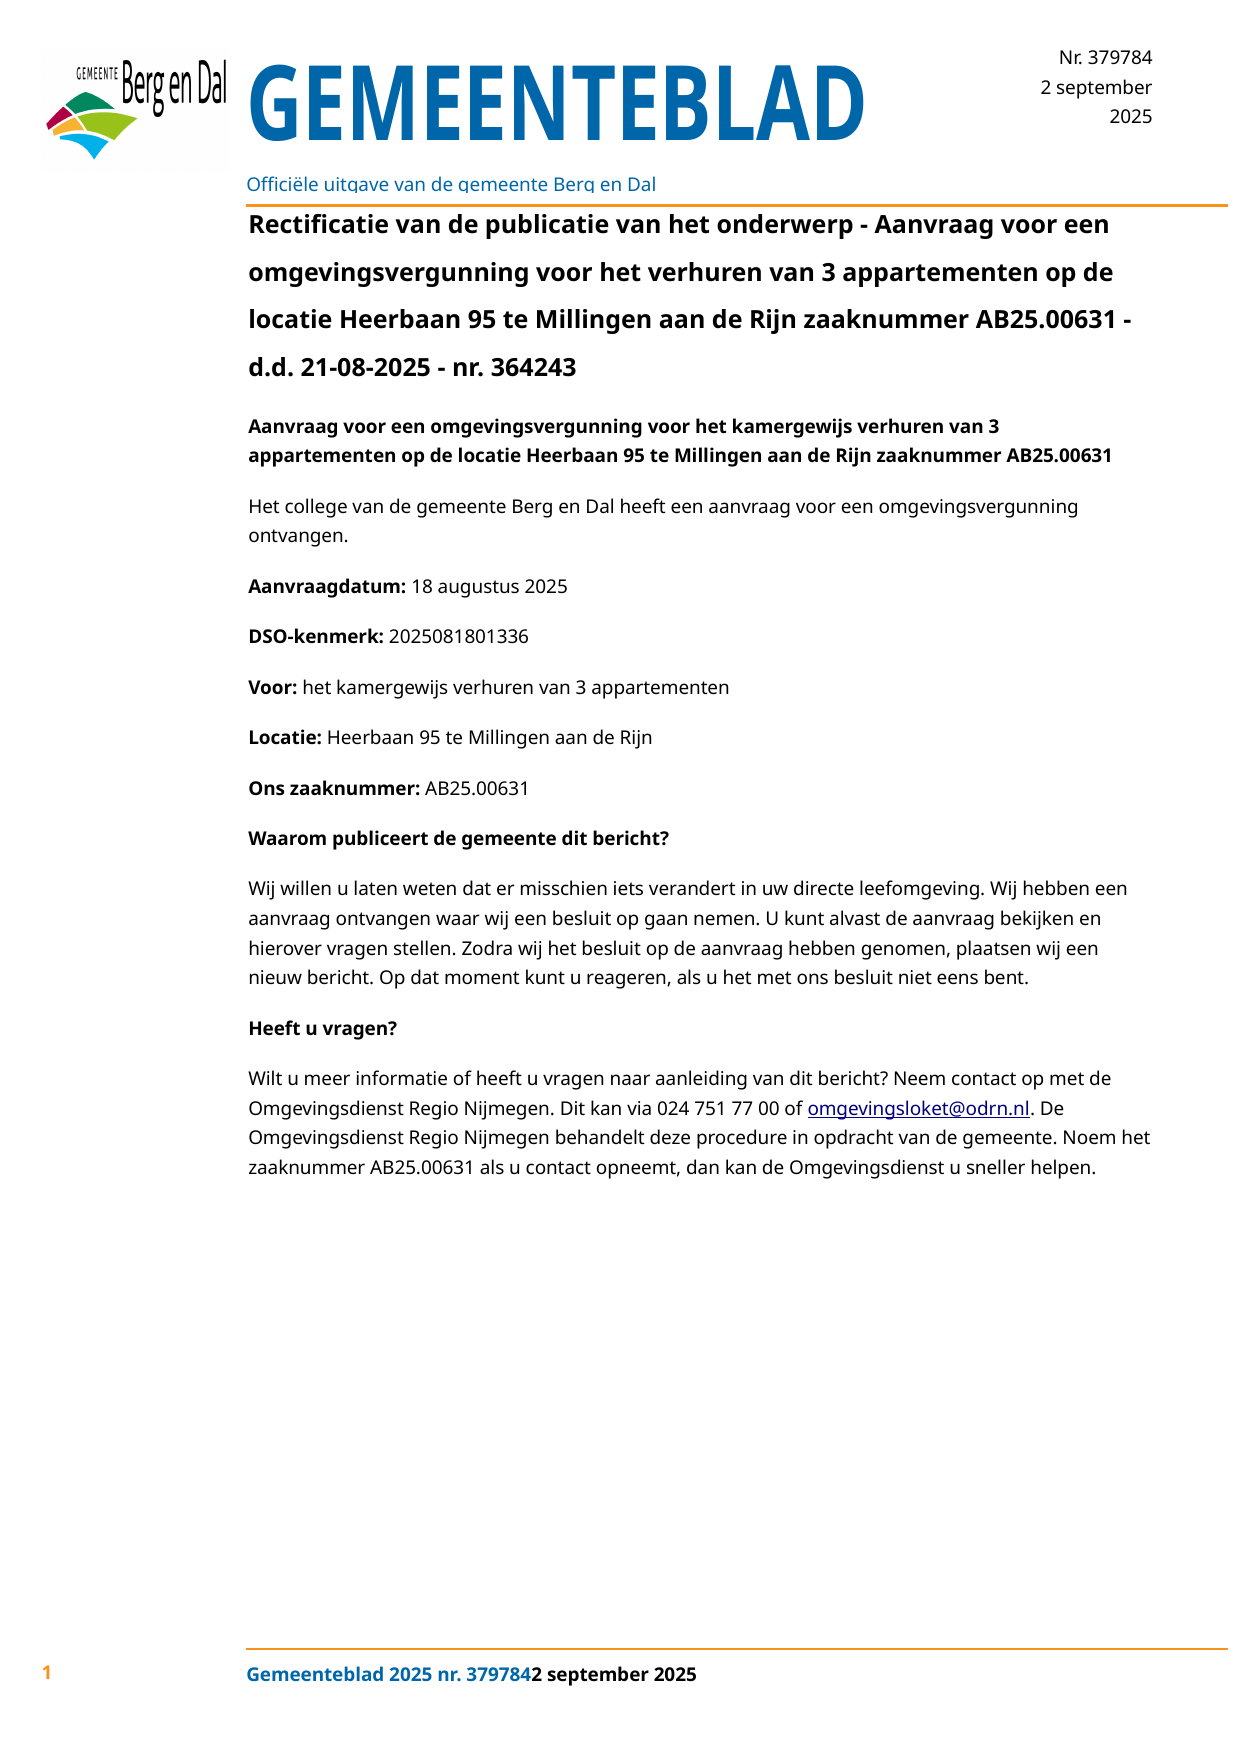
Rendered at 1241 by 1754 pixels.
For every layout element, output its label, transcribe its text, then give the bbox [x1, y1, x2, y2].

picture [41, 47, 231, 172]
text Wij willen u laten weten dat er misschien iets verandert in uw directe leefomgeving. Wij hebben een aanvraag ontvangen waar wij een besluit op gaan nemen. U kunt alvast de aanvraag bekijken en hierover vragen stellen. Zodra wij het besluit op de aanvraag hebben genomen, plaatsen wij een nieuw bericht. Op dat moment kunt u reageren, als u het met ons besluit niet eens bent. [248, 876, 1152, 990]
text Aanvraag voor een omgevingsvergunning voor het kamergewijs verhuren van 3 appartementen op de locatie Heerbaan 95 te Millingen aan de Rijn zaaknummer AB25.00631 [248, 413, 1152, 468]
text Voor: het kamergewijs verhuren van 3 appartementen [248, 674, 1152, 700]
text Waarom publiceert de gemeente dit bericht? [248, 825, 1152, 851]
text Ons zaaknummer: AB25.00631 [248, 775, 1152, 801]
text Aanvraagdatum: 18 augustus 2025 [248, 573, 1152, 599]
text Heeft u vragen? [248, 1015, 1152, 1041]
text Het college van de gemeente Berg en Dal heeft een aanvraag voor een omgevingsvergunning ontvangen. [248, 493, 1152, 548]
text Locatie: Heerbaan 95 te Millingen aan de Rijn [248, 724, 1152, 750]
text Rectificatie van de publicatie van het onderwerp - Aanvraag voor een omgevingsvergunning voor het verhuren van 3 appartementen op de locatie Heerbaan 95 te Millingen aan de Rijn zaaknummer AB25.00631 - d.d. 21-08-2025 - nr. 364243 [248, 207, 1152, 384]
text DSO-kenmerk: 2025081801336 [248, 623, 1152, 649]
text Wilt u meer informatie of heeft u vragen naar aanleiding van dit bericht? Neem contact op met de Omgevingsdienst Regio Nijmegen. Dit kan via 024 751 77 00 of omgevingsloket@odrn.nl. De Omgevingsdienst Regio Nijmegen behandelt deze procedure in opdracht van de gemeente. Noem het zaaknummer AB25.00631 als u contact opneemt, dan kan de Omgevingsdienst u sneller helpen. [248, 1065, 1152, 1180]
